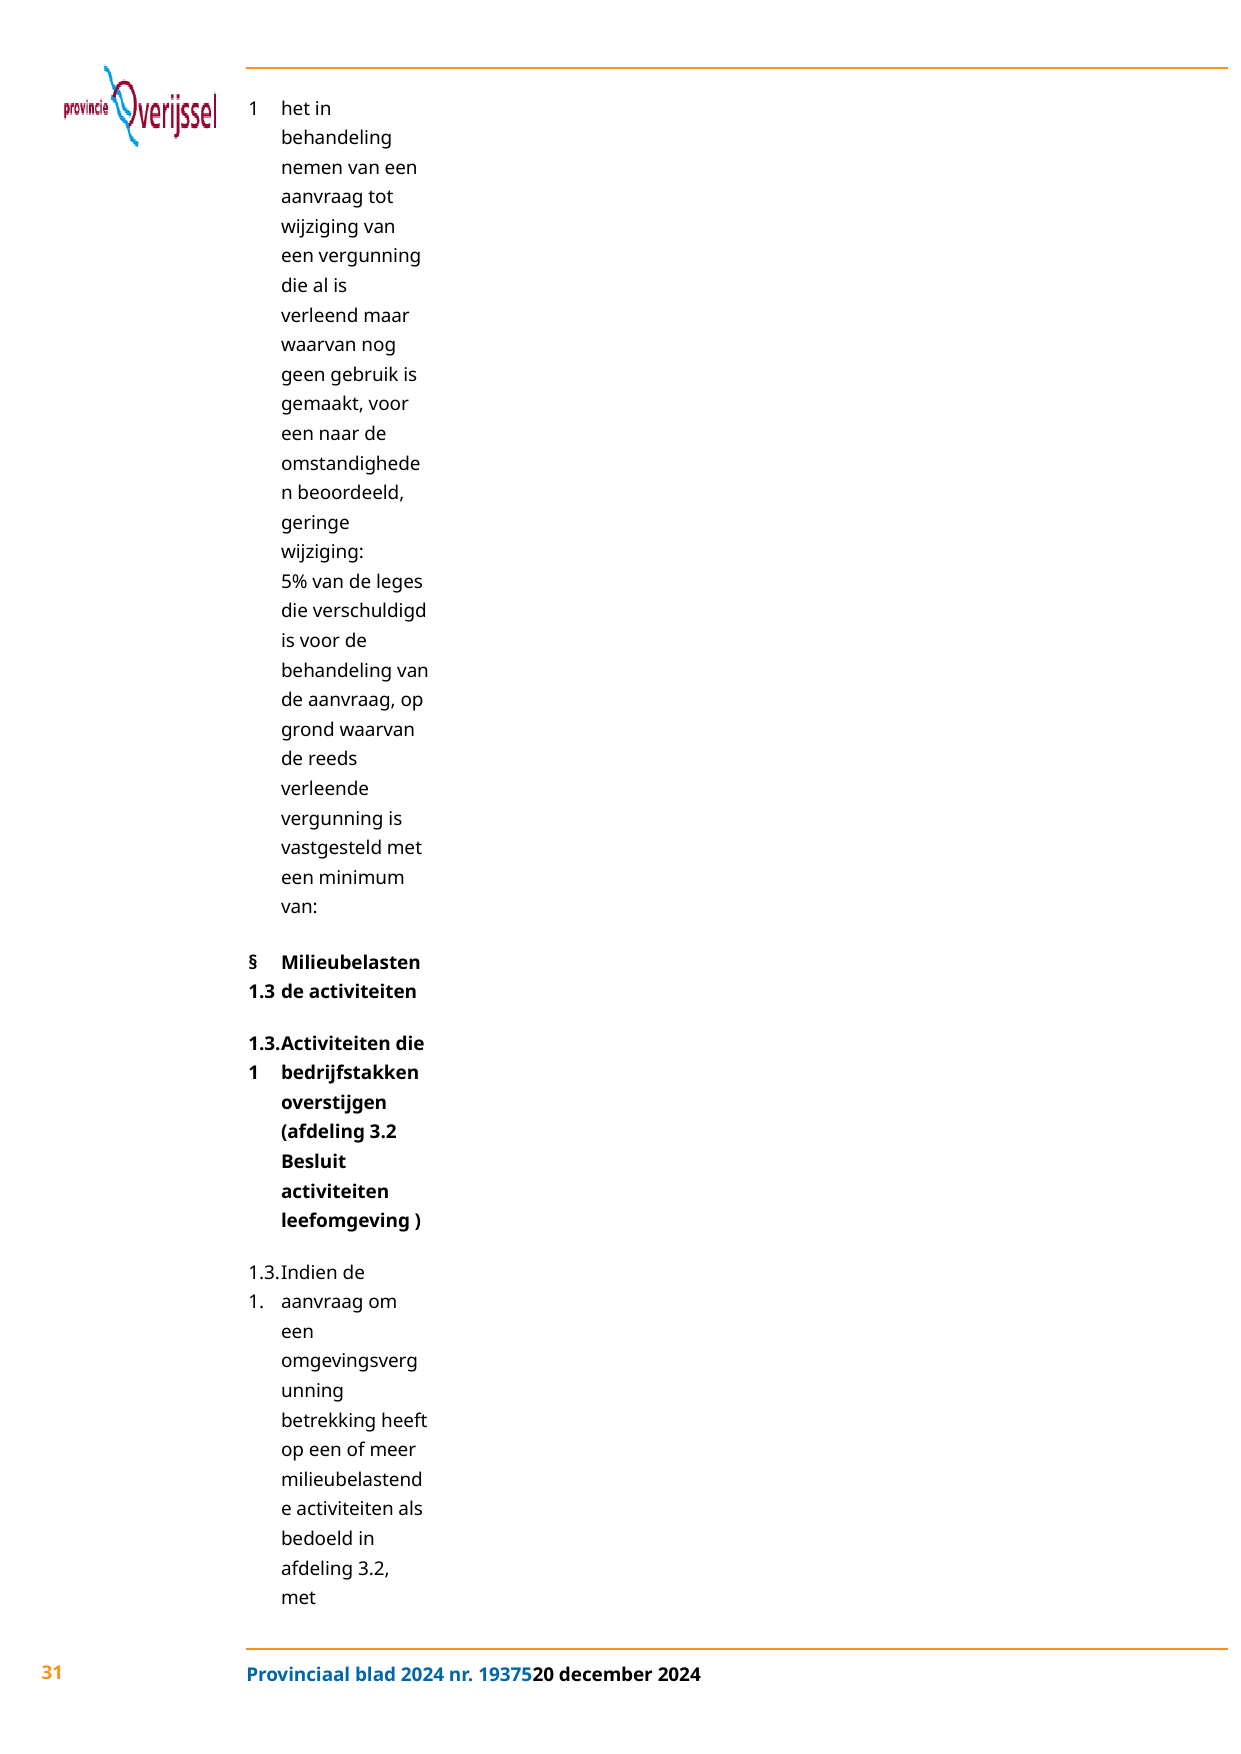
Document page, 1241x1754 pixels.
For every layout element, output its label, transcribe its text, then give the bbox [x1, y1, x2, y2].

table_cell § 1.3 [248, 949, 281, 1004]
table_cell [594, 95, 1020, 949]
table_cell [281, 1233, 429, 1259]
picture [41, 47, 231, 172]
table_cell [429, 949, 593, 1004]
table_cell [281, 1004, 429, 1030]
table_cell [594, 1259, 1020, 1610]
table_cell het in behandeling nemen van een aanvraag tot wijziging van een vergunning die al is verleend maar waarvan nog geen gebruik is gemaakt, voor een naar de omstandigheden beoordeeld, geringe wijziging: 5% van de leges die verschuldigd is voor de behandeling van de aanvraag, op grond waarvan de reeds verleende vergunning is vastgesteld met een minimum van: [281, 95, 429, 949]
table_cell [429, 1259, 593, 1610]
table_cell [594, 1030, 1020, 1233]
table_cell [429, 95, 593, 949]
table_cell [429, 1233, 593, 1259]
table_cell [429, 1004, 593, 1030]
table_cell [248, 1004, 281, 1030]
table_cell Indien de aanvraag om een omgevingsvergunning betrekking heeft op een of meer milieubelastende activiteiten als bedoeld in afdeling 3.2, met [281, 1259, 429, 1610]
table_cell [594, 949, 1020, 1004]
table_cell 1.3.1 [248, 1030, 281, 1233]
table_cell Activiteiten die bedrijfstakken overstijgen (afdeling 3.2 Besluit activiteiten leefomgeving ) [281, 1030, 429, 1233]
table_cell [594, 1004, 1020, 1030]
table_cell [248, 1233, 281, 1259]
table_cell [594, 1233, 1020, 1259]
table_cell 1 [248, 95, 281, 949]
table_cell [429, 1030, 593, 1233]
table_cell 1.3.1. [248, 1259, 281, 1610]
table_cell Milieubelastende activiteiten [281, 949, 429, 1004]
